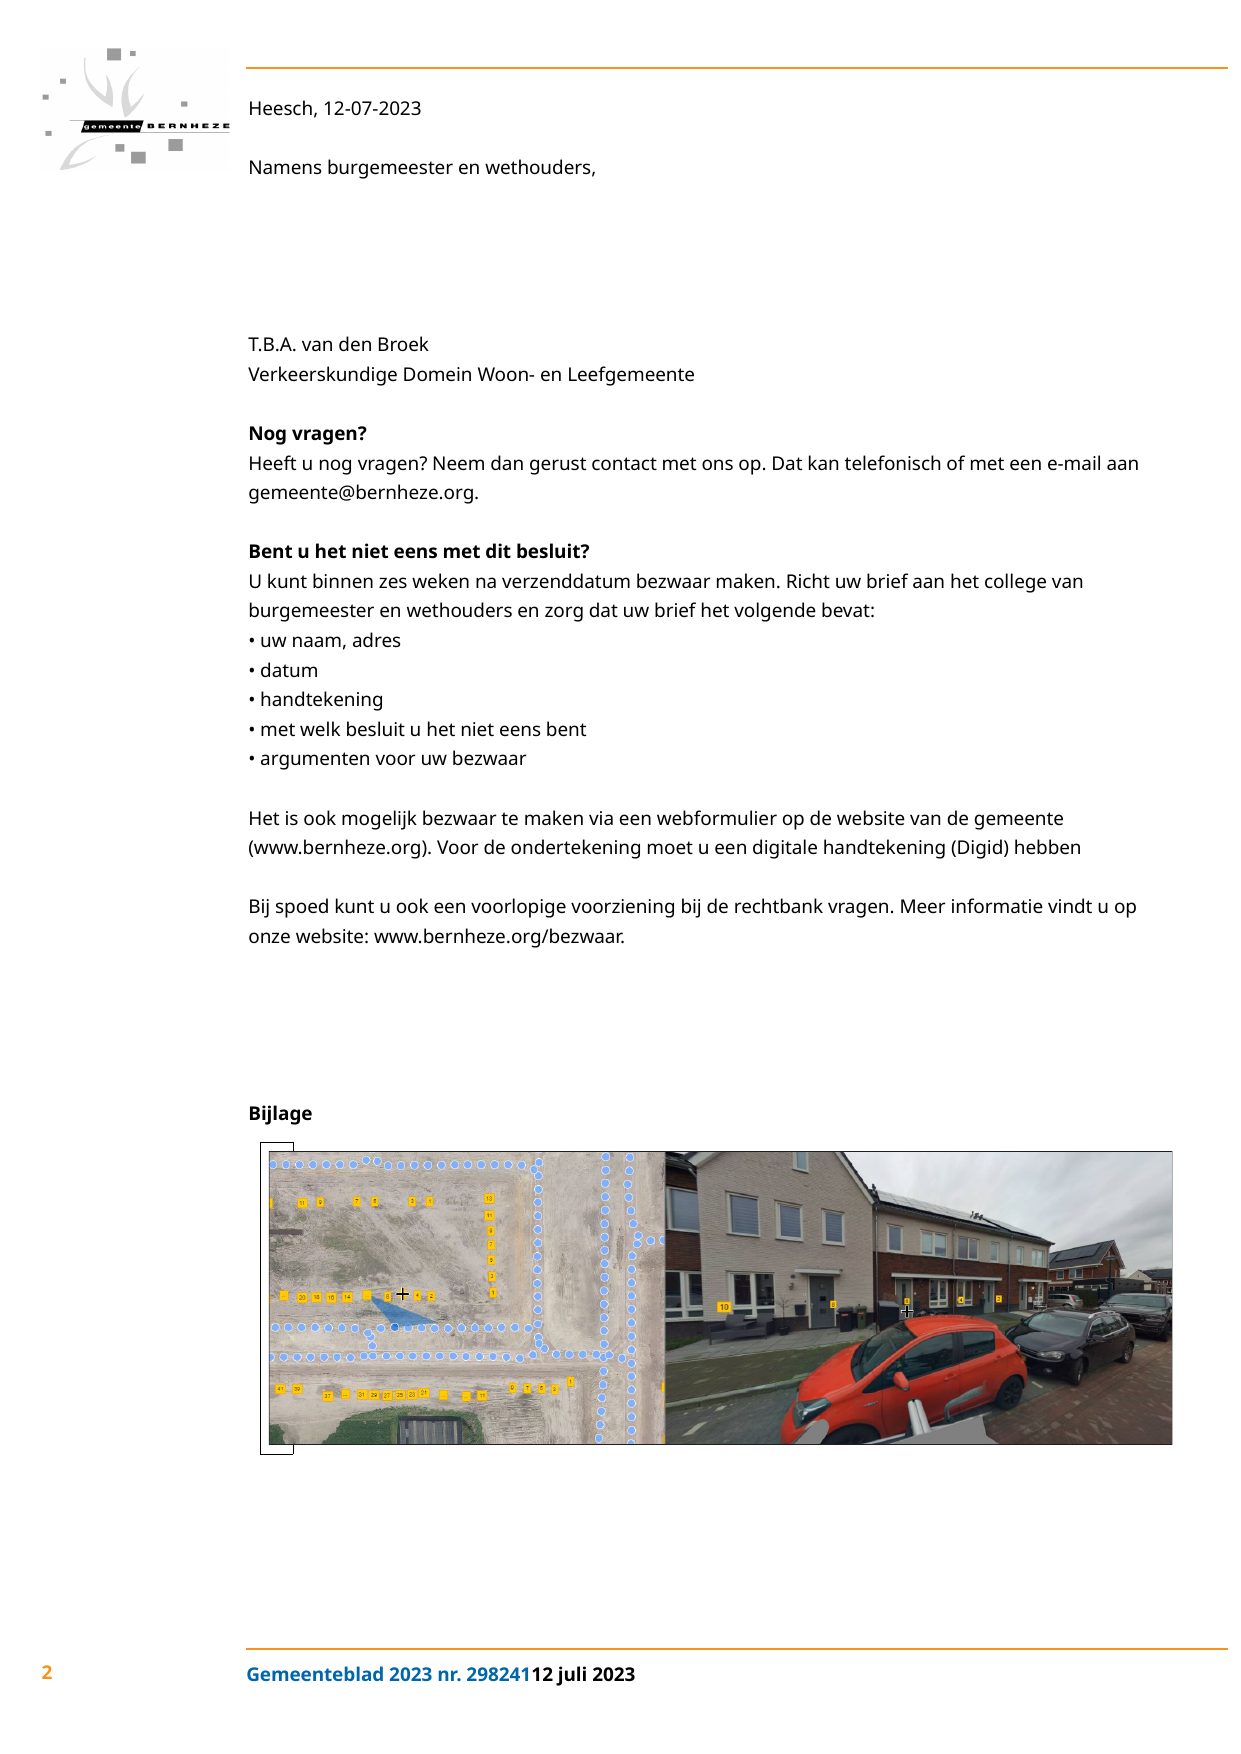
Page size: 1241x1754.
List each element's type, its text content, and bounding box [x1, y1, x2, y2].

text Bent u het niet eens met dit besluit? [248, 538, 1152, 564]
text • met welk besluit u het niet eens bent [248, 716, 1152, 742]
text Nog vragen? [248, 420, 1152, 446]
text Heesch, 12-07-2023 [248, 95, 1152, 121]
text • uw naam, adres [248, 627, 1152, 653]
text • argumenten voor uw bezwaar [248, 746, 1152, 771]
text Namens burgemeester en wethouders, [248, 154, 1152, 180]
text U kunt binnen zes weken na verzenddatum bezwaar maken. Richt uw brief aan het college van burgemeester en wethouders en zorg dat uw brief het volgende bevat: [248, 568, 1152, 623]
text Verkeerskundige Domein Woon- en Leefgemeente [248, 361, 1152, 387]
text Heeft u nog vragen? Neem dan gerust contact met ons op. Dat kan telefonisch of met een e-mail aan gemeente@bernheze.org. [248, 450, 1152, 505]
picture [268, 1151, 1173, 1445]
text Het is ook mogelijk bezwaar te maken via een webformulier op de website van de gemeente (www.bernheze.org). Voor de ondertekening moet u een digitale handtekening (Digid) hebben [248, 805, 1152, 860]
text Bijlage [248, 1101, 1152, 1126]
text • datum [248, 657, 1152, 683]
text T.B.A. van den Broek [248, 331, 1152, 357]
picture [41, 47, 231, 172]
text • handtekening [248, 686, 1152, 712]
text Bij spoed kunt u ook een voorlopige voorziening bij de rechtbank vragen. Meer informatie vindt u op onze website: www.bernheze.org/bezwaar. [248, 893, 1152, 949]
